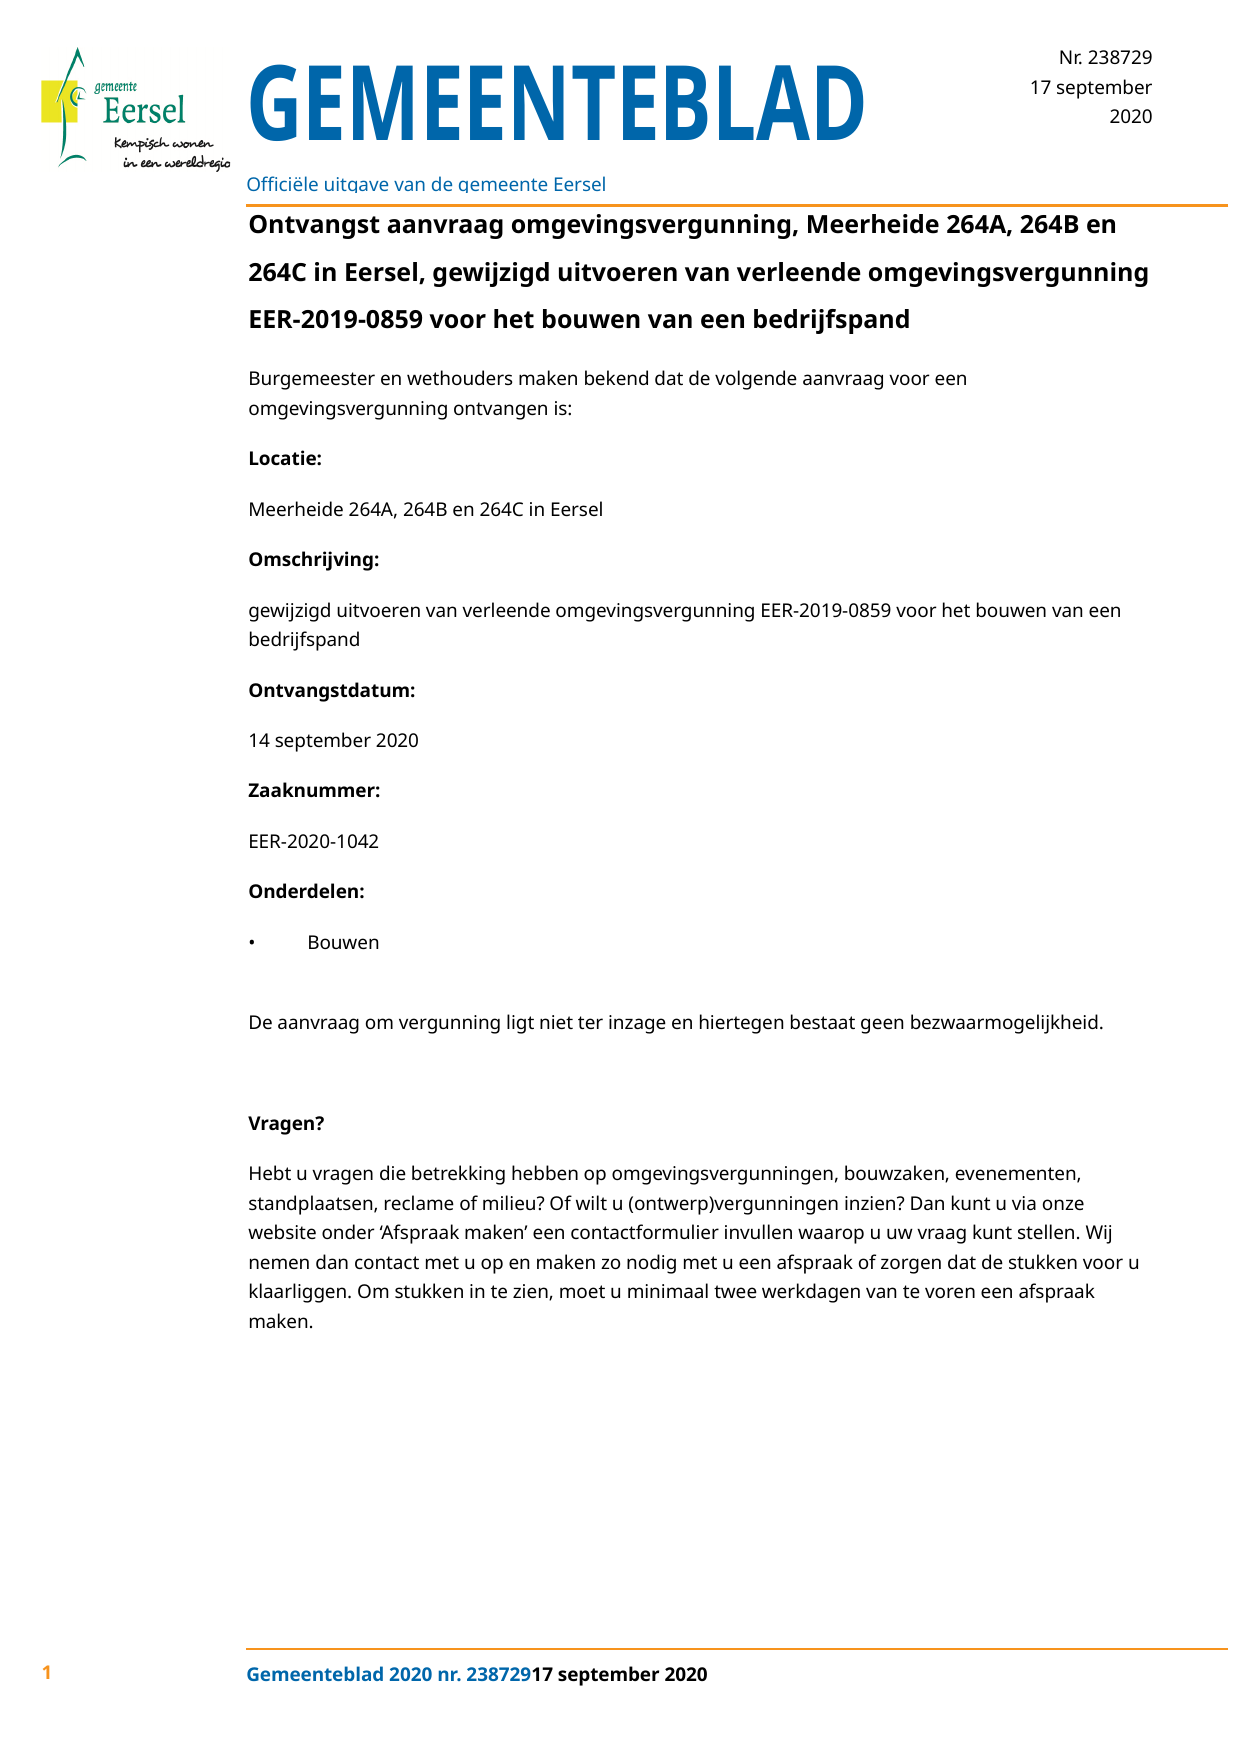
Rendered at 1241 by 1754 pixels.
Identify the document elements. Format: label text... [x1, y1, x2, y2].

picture [41, 47, 231, 172]
text Locatie: [248, 446, 1152, 471]
text Onderdelen: [248, 878, 1152, 904]
text Ontvangstdatum: [248, 677, 1152, 702]
text Zaaknummer: [248, 778, 1152, 803]
list Bouwen [248, 929, 1152, 954]
text Vragen? [248, 1110, 1152, 1135]
text Hebt u vragen die betrekking hebben op omgevingsvergunningen, bouwzaken, evenementen, standplaatsen, reclame of milieu? Of wilt u (ontwerp)vergunningen inzien? Dan kunt u via onze website onder ‘Afspraak maken’ een contactformulier invullen waarop u uw vraag kunt stellen. Wij nemen dan contact met u op en maken zo nodig met u een afspraak of zorgen dat de stukken voor u klaarliggen. Om stukken in te zien, moet u minimaal twee werkdagen van te voren een afspraak maken. [248, 1160, 1152, 1334]
text De aanvraag om vergunning ligt niet ter inzage en hiertegen bestaat geen bezwaarmogelijkheid. [248, 1009, 1152, 1034]
text Omschrijving: [248, 546, 1152, 572]
text gewijzigd uitvoeren van verleende omgevingsvergunning EER-2019-0859 voor het bouwen van een bedrijfspand [248, 597, 1152, 652]
text Meerheide 264A, 264B en 264C in Eersel [248, 496, 1152, 522]
text 14 september 2020 [248, 727, 1152, 753]
text Ontvangst aanvraag omgevingsvergunning, Meerheide 264A, 264B en 264C in Eersel, gewijzigd uitvoeren van verleende omgevingsvergunning EER-2019-0859 voor het bouwen van een bedrijfspand [248, 207, 1152, 336]
text EER-2020-1042 [248, 828, 1152, 854]
text Burgemeester en wethouders maken bekend dat de volgende aanvraag voor een omgevingsvergunning ontvangen is: [248, 366, 1152, 421]
